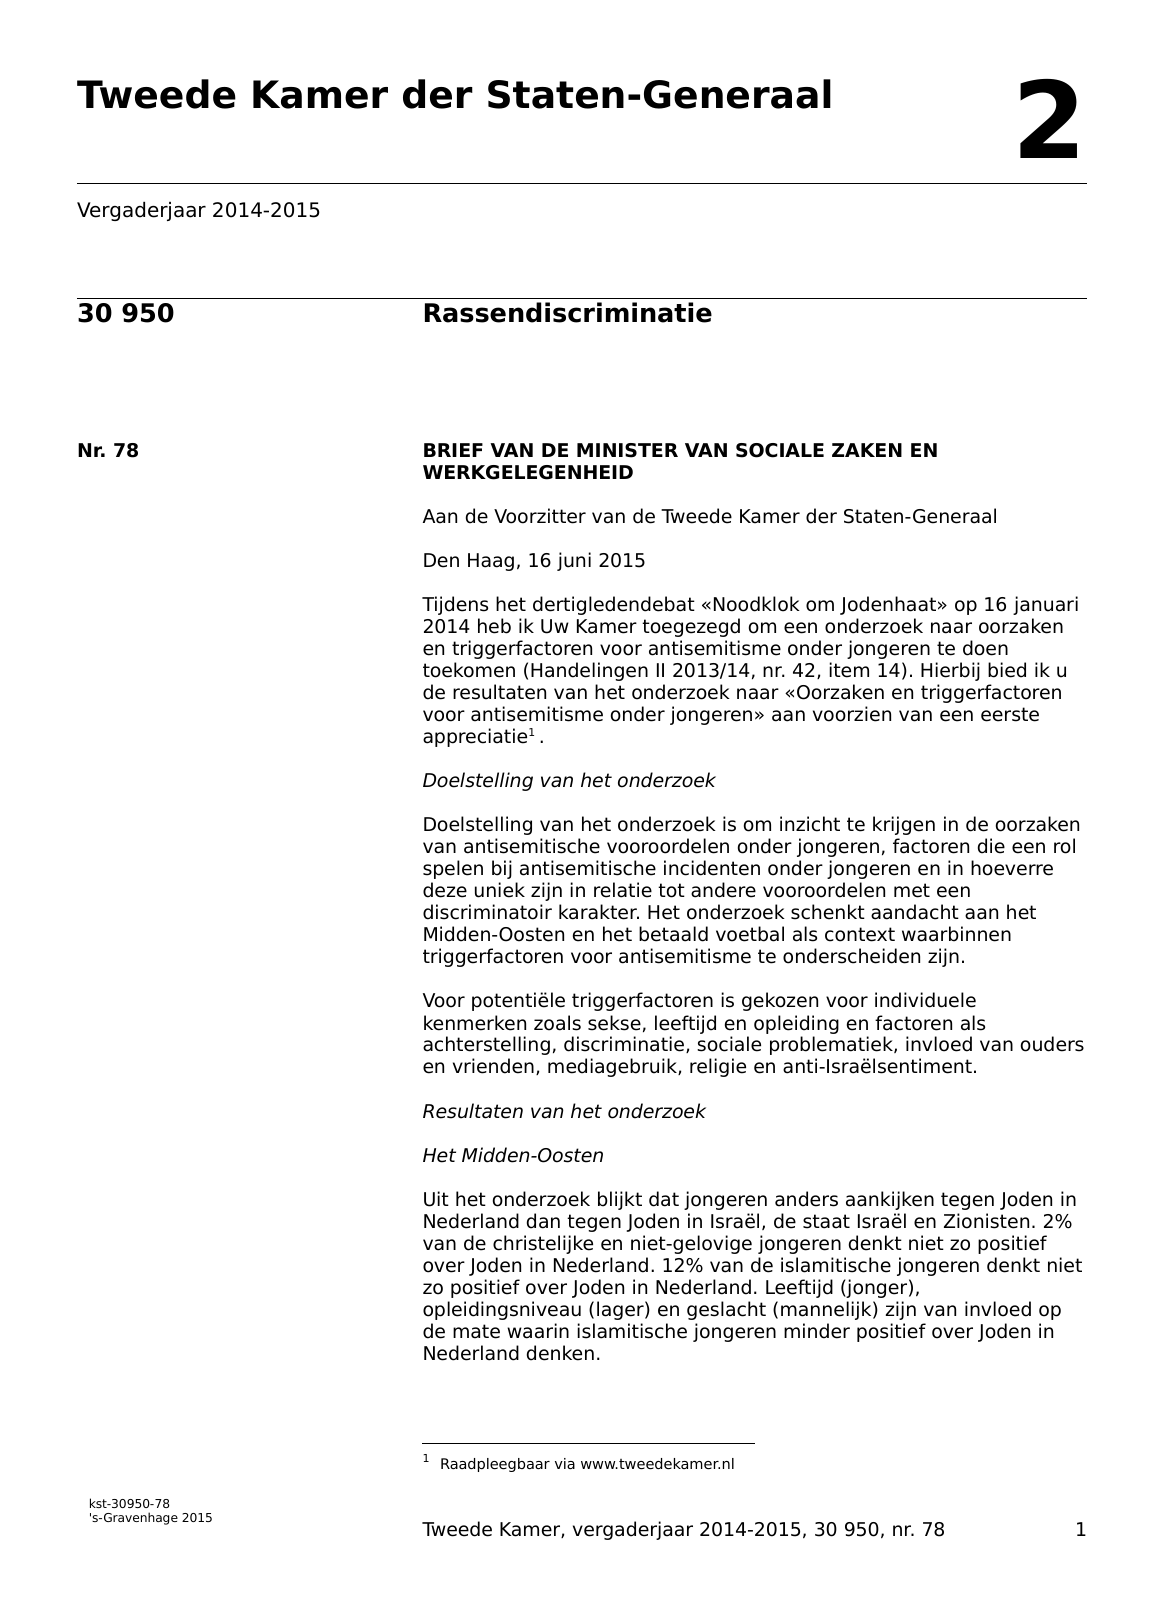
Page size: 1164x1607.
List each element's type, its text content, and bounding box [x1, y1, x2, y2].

subtitle Nr. 78 BRIEF VAN DE MINISTER VAN SOCIALE ZAKEN EN WERKGELEGENHEID [77, 440, 1087, 484]
subtitle Doelstelling van het onderzoek [422, 770, 1087, 792]
text Aan de Voorzitter van de Tweede Kamer der Staten-Generaal [422, 506, 1087, 528]
table_cell Vergaderjaar 2014-2015 [77, 184, 1087, 298]
text Tijdens het dertigledendebat «Noodklok om Jodenhaat» op 16 januari 2014 heb ik Uw Kamer toegezegd om een onderzoek naar oorzaken en triggerfactoren voor antisemitisme onder jongeren te doen toekomen (Handelingen II 2013/14, nr. 42, item 14). Hierbij bied ik u de resultaten van het onderzoek naar «Oorzaken en triggerfactoren voor antisemitisme onder jongeren» aan voorzien van een eerste appreciatie. [422, 594, 1087, 748]
text Uit het onderzoek blijkt dat jongeren anders aankijken tegen Joden in Nederland dan tegen Joden in Israël, de staat Israël en Zionisten. 2% van de christelijke en niet-gelovige jongeren denkt niet zo positief over Joden in Nederland. 12% van de islamitische jongeren denkt niet zo positief over Joden in Nederland. Leeftijd (jonger), opleidingsniveau (lager) en geslacht (mannelijk) zijn van invloed op de mate waarin islamitische jongeren minder positief over Joden in Nederland denken. [422, 1189, 1087, 1365]
table_header Tweede Kamer der Staten-Generaal [77, 59, 886, 183]
subtitle Resultaten van het onderzoek [422, 1101, 1087, 1122]
text 's-Gravenhage 2015 [88, 1511, 323, 1525]
text Den Haag, 16 juni 2015 [422, 550, 1087, 572]
text Doelstelling van het onderzoek is om inzicht te krijgen in de oorzaken van antisemitische vooroordelen onder jongeren, factoren die een rol spelen bij antisemitische incidenten onder jongeren en in hoeverre deze uniek zijn in relatie tot andere vooroordelen met een discriminatoir karakter. Het onderzoek schenkt aandacht aan het Midden-Oosten en het betaald voetbal als context waarbinnen triggerfactoren voor antisemitisme te onderscheiden zijn. [422, 814, 1087, 968]
text Voor potentiële triggerfactoren is gekozen voor individuele kenmerken zoals sekse, leeftijd en opleiding en factoren als achterstelling, discriminatie, sociale problematiek, invloed van ouders en vrienden, mediagebruik, religie en anti-Israëlsentiment. [422, 990, 1087, 1078]
subtitle Het Midden-Oosten [422, 1145, 1087, 1167]
text kst-30950-78 [88, 1497, 323, 1511]
table_header 2 [886, 59, 1087, 183]
subtitle 30 950 Rassendiscriminatie [77, 299, 1087, 329]
text Raadpleegbaar via www.tweedekamer.nl [422, 1452, 1087, 1474]
